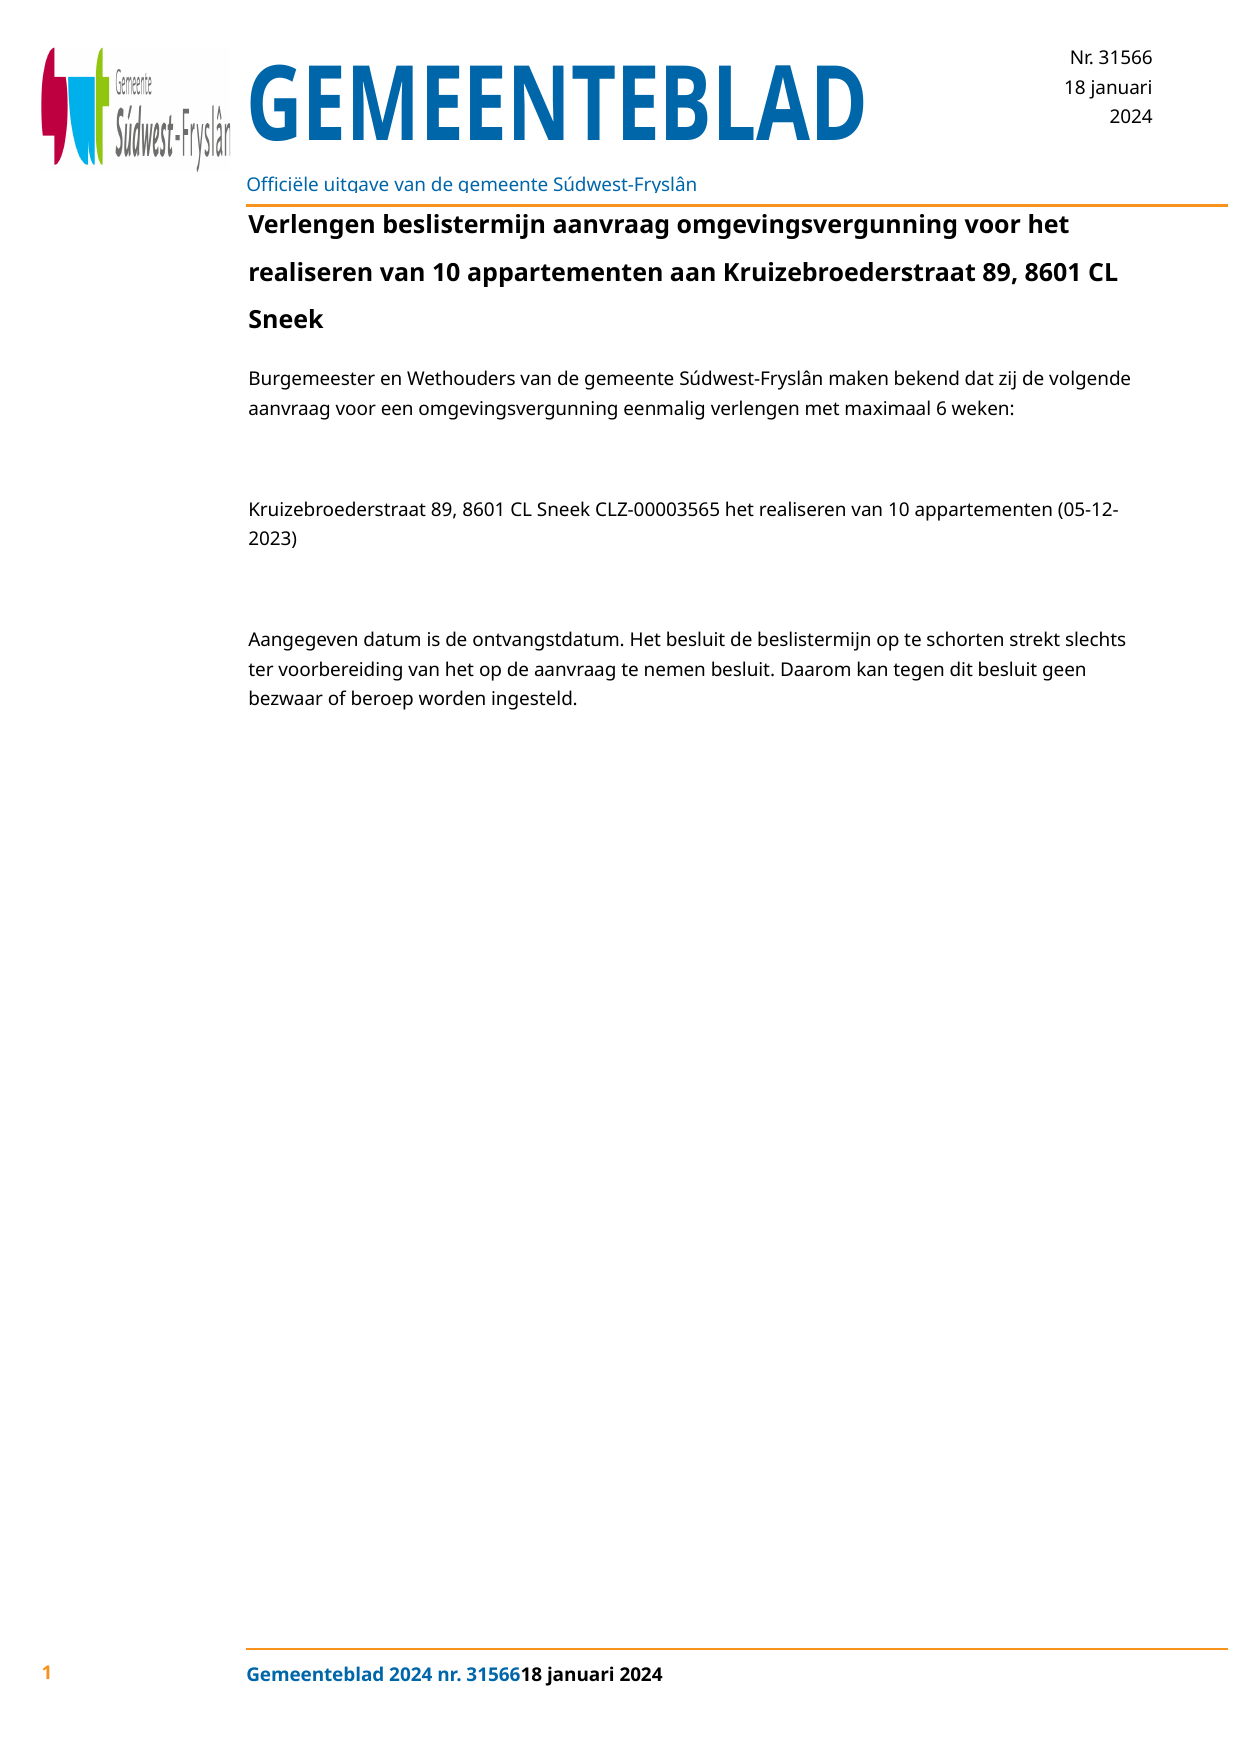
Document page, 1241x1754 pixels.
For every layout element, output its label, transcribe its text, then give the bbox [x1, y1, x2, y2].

picture [41, 47, 231, 172]
text Aangegeven datum is de ontvangstdatum. Het besluit de beslistermijn op te schorten strekt slechts ter voorbereiding van het op de aanvraag te nemen besluit. Daarom kan tegen dit besluit geen bezwaar of beroep worden ingesteld. [248, 626, 1152, 711]
text Burgemeester en Wethouders van de gemeente Súdwest-Fryslân maken bekend dat zij de volgende aanvraag voor een omgevingsvergunning eenmalig verlengen met maximaal 6 weken: [248, 366, 1152, 421]
text Kruizebroederstraat 89, 8601 CL Sneek CLZ-00003565 het realiseren van 10 appartementen (05-12-2023) [248, 496, 1152, 551]
text Verlengen beslistermijn aanvraag omgevingsvergunning voor het realiseren van 10 appartementen aan Kruizebroederstraat 89, 8601 CL Sneek [248, 207, 1152, 336]
